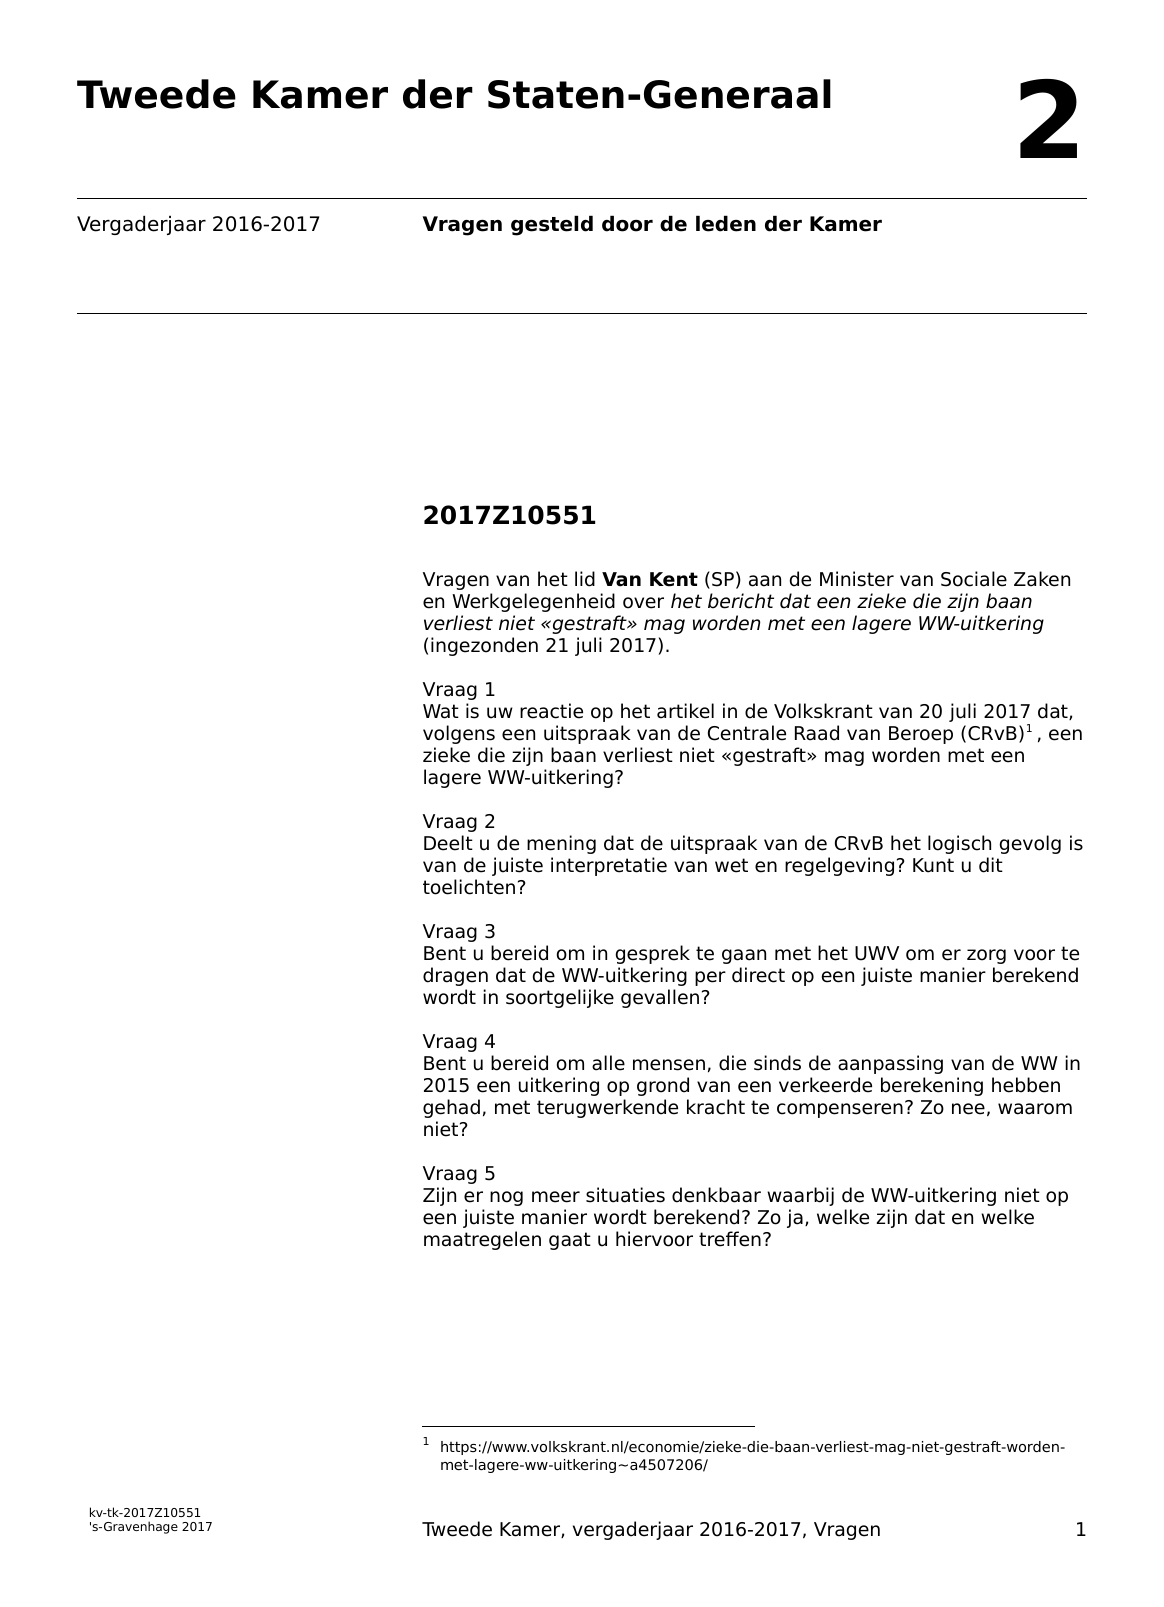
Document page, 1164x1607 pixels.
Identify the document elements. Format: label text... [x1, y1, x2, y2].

table_header 2 [886, 59, 1087, 198]
table_cell Vragen gesteld door de leden der Kamer [422, 199, 1087, 313]
text Bent u bereid om in gesprek te gaan met het UWV om er zorg voor te dragen dat de WW-uitkering per direct op een juiste manier berekend wordt in soortgelijke gevallen? [422, 943, 1087, 1009]
text Vragen van het lid Van Kent (SP) aan de Minister van Sociale Zaken en Werkgelegenheid over het bericht dat een zieke die zijn baan verliest niet «gestraft» mag worden met een lagere WW-uitkering (ingezonden 21 juli 2017). [422, 569, 1087, 657]
text Bent u bereid om alle mensen, die sinds de aanpassing van de WW in 2015 een uitkering op grond van een verkeerde berekening hebben gehad, met terugwerkende kracht te compenseren? Zo nee, waarom niet? [422, 1053, 1087, 1141]
text Vraag 3 [422, 921, 1087, 943]
text https://www.volkskrant.nl/economie/zieke-die-baan-verliest-mag-niet-gestraft-worden-met-lagere-ww-uitkering~a4507206/ [422, 1435, 1087, 1474]
text Vraag 4 [422, 1031, 1087, 1053]
text Zijn er nog meer situaties denkbaar waarbij de WW-uitkering niet op een juiste manier wordt berekend? Zo ja, welke zijn dat en welke maatregelen gaat u hiervoor treffen? [422, 1185, 1087, 1251]
text kv-tk-2017Z10551 [88, 1506, 323, 1520]
text Deelt u de mening dat de uitspraak van de CRvB het logisch gevolg is van de juiste interpretatie van wet en regelgeving? Kunt u dit toelichten? [422, 833, 1087, 899]
text 's-Gravenhage 2017 [88, 1520, 323, 1534]
text Vraag 2 [422, 811, 1087, 833]
text Vraag 1 [422, 679, 1087, 701]
text Vraag 5 [422, 1163, 1087, 1185]
text 2017Z10551 [422, 501, 1087, 531]
table_cell Vergaderjaar 2016-2017 [77, 199, 422, 313]
text Wat is uw reactie op het artikel in de Volkskrant van 20 juli 2017 dat, volgens een uitspraak van de Centrale Raad van Beroep (CRvB), een zieke die zijn baan verliest niet «gestraft» mag worden met een lagere WW-uitkering? [422, 701, 1087, 789]
table_header Tweede Kamer der Staten-Generaal [77, 59, 886, 198]
